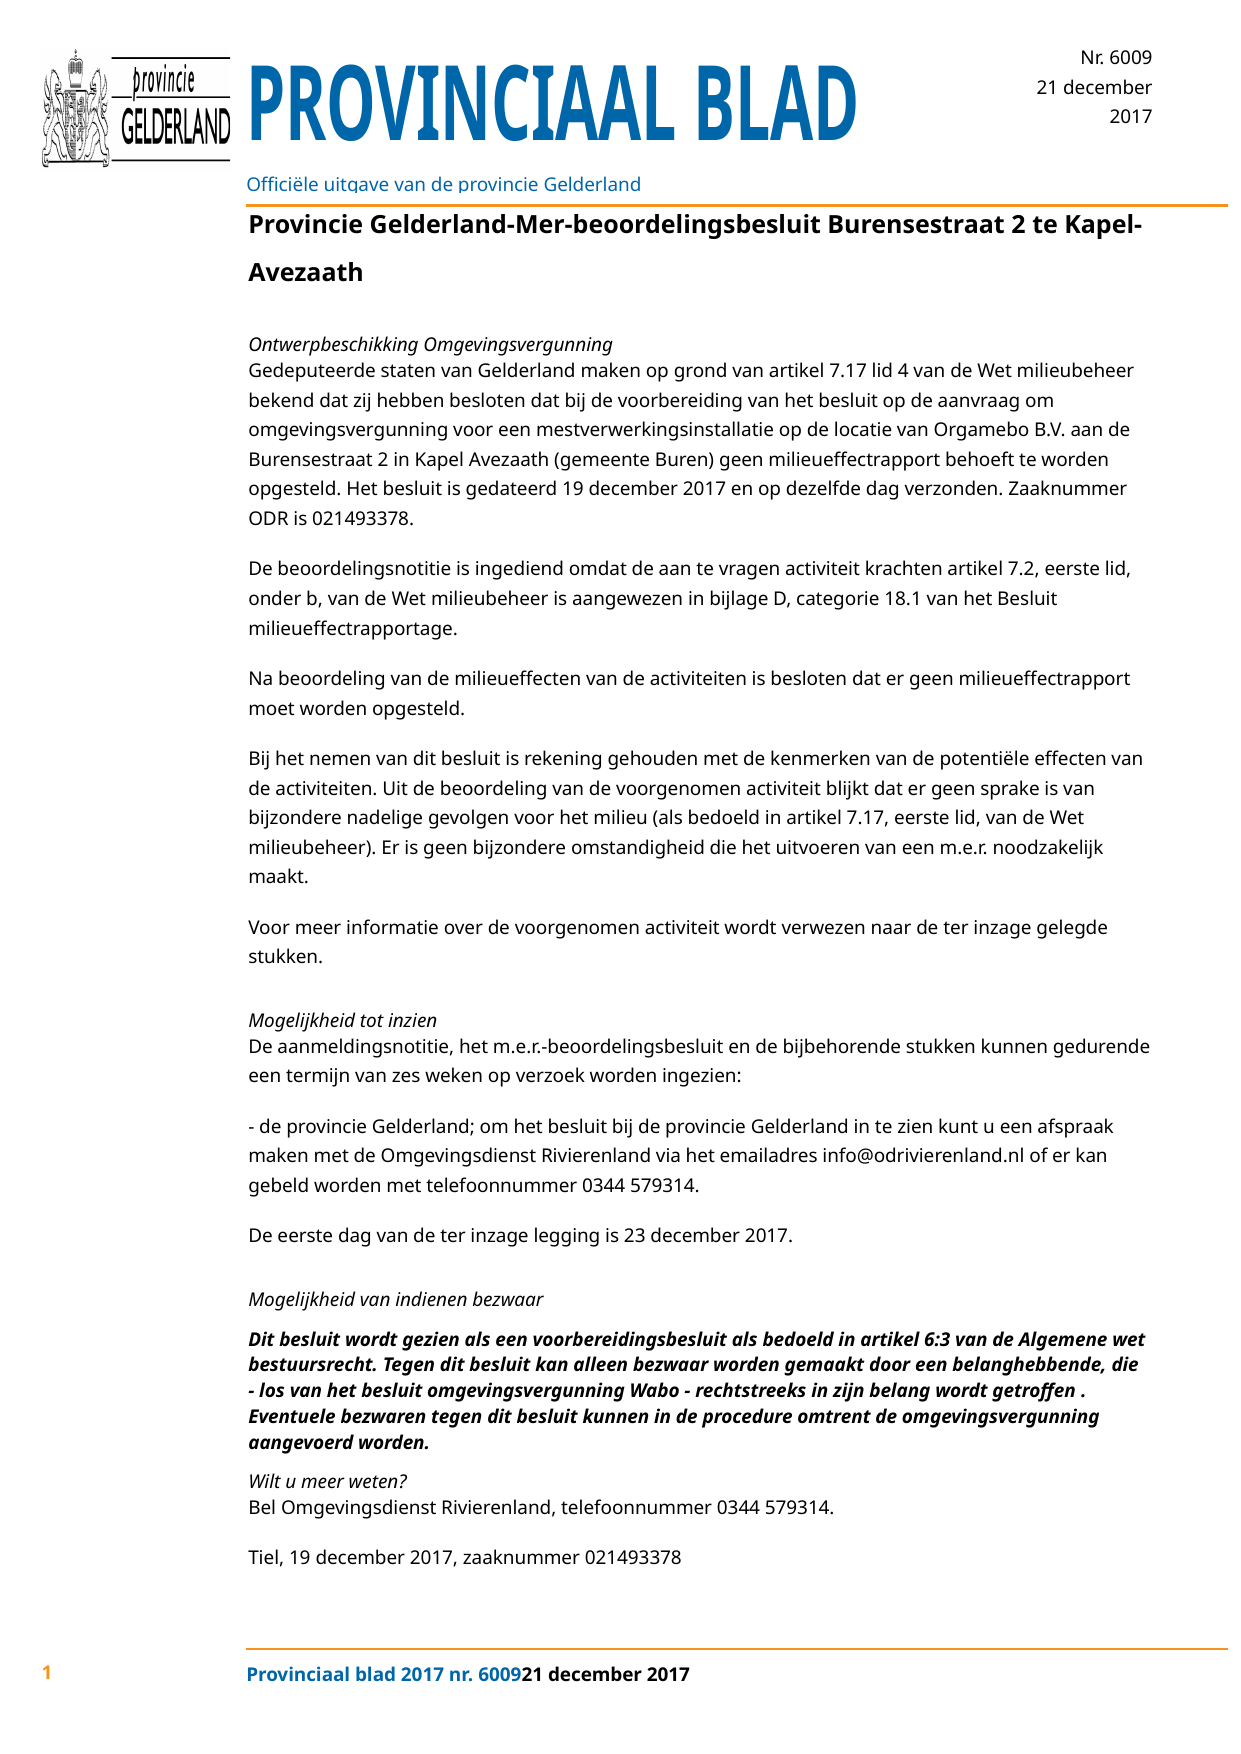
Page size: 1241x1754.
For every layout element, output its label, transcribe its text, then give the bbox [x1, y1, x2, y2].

text Ontwerpbeschikking Omgevingsvergunning [248, 331, 1152, 357]
picture [41, 47, 231, 172]
text Dit besluit wordt gezien als een voorbereidingsbesluit als bedoeld in artikel 6:3 van de Algemene wet bestuursrecht. Tegen dit besluit kan alleen bezwaar worden gemaakt door een belanghebbende, die - los van het besluit omgevingsvergunning Wabo - rechtstreeks in zijn belang wordt getroffen . Eventuele bezwaren tegen dit besluit kunnen in de procedure omtrent de omgevingsvergunning aangevoerd worden. [248, 1326, 1152, 1454]
text De beoordelingsnotitie is ingediend omdat de aan te vragen activiteit krachten artikel 7.2, eerste lid, onder b, van de Wet milieubeheer is aangewezen in bijlage D, categorie 18.1 van het Besluit milieueffectrapportage. [248, 556, 1152, 640]
text Wilt u meer weten? [248, 1468, 1152, 1494]
text Gedeputeerde staten van Gelderland maken op grond van artikel 7.17 lid 4 van de Wet milieubeheer bekend dat zij hebben besloten dat bij de voorbereiding van het besluit op de aanvraag om omgevingsvergunning voor een mestverwerkingsinstallatie op de locatie van Orgamebo B.V. aan de Burensestraat 2 in Kapel Avezaath (gemeente Buren) geen milieueffectrapport behoeft te worden opgesteld. Het besluit is gedateerd 19 december 2017 en op dezelfde dag verzonden. Zaaknummer ODR is 021493378. [248, 357, 1152, 531]
text - de provincie Gelderland; om het besluit bij de provincie Gelderland in te zien kunt u een afspraak maken met de Omgevingsdienst Rivierenland via het emailadres info@odrivierenland.nl of er kan gebeld worden met telefoonnummer 0344 579314. [248, 1113, 1152, 1198]
text Mogelijkheid tot inzien [248, 1007, 1152, 1033]
text Bij het nemen van dit besluit is rekening gehouden met de kenmerken van de potentiële effecten van de activiteiten. Uit de beoordeling van de voorgenomen activiteit blijkt dat er geen sprake is van bijzondere nadelige gevolgen voor het milieu (als bedoeld in artikel 7.17, eerste lid, van de Wet milieubeheer). Er is geen bijzondere omstandigheid die het uitvoeren van een m.e.r. noodzakelijk maakt. [248, 745, 1152, 889]
text De eerste dag van de ter inzage legging is 23 december 2017. [248, 1223, 1152, 1248]
text Provincie Gelderland-Mer-beoordelingsbesluit Burensestraat 2 te Kapel-Avezaath [248, 207, 1152, 288]
text Mogelijkheid van indienen bezwaar [248, 1287, 1152, 1312]
text Voor meer informatie over de voorgenomen activiteit wordt verwezen naar de ter inzage gelegde stukken. [248, 914, 1152, 969]
text Na beoordeling van de milieueffecten van de activiteiten is besloten dat er geen milieueffectrapport moet worden opgesteld. [248, 665, 1152, 720]
text De aanmeldingsnotitie, het m.e.r.-beoordelingsbesluit en de bijbehorende stukken kunnen gedurende een termijn van zes weken op verzoek worden ingezien: [248, 1033, 1152, 1088]
text Bel Omgevingsdienst Rivierenland, telefoonnummer 0344 579314. [248, 1494, 1152, 1519]
text Tiel, 19 december 2017, zaaknummer 021493378 [248, 1544, 1152, 1570]
